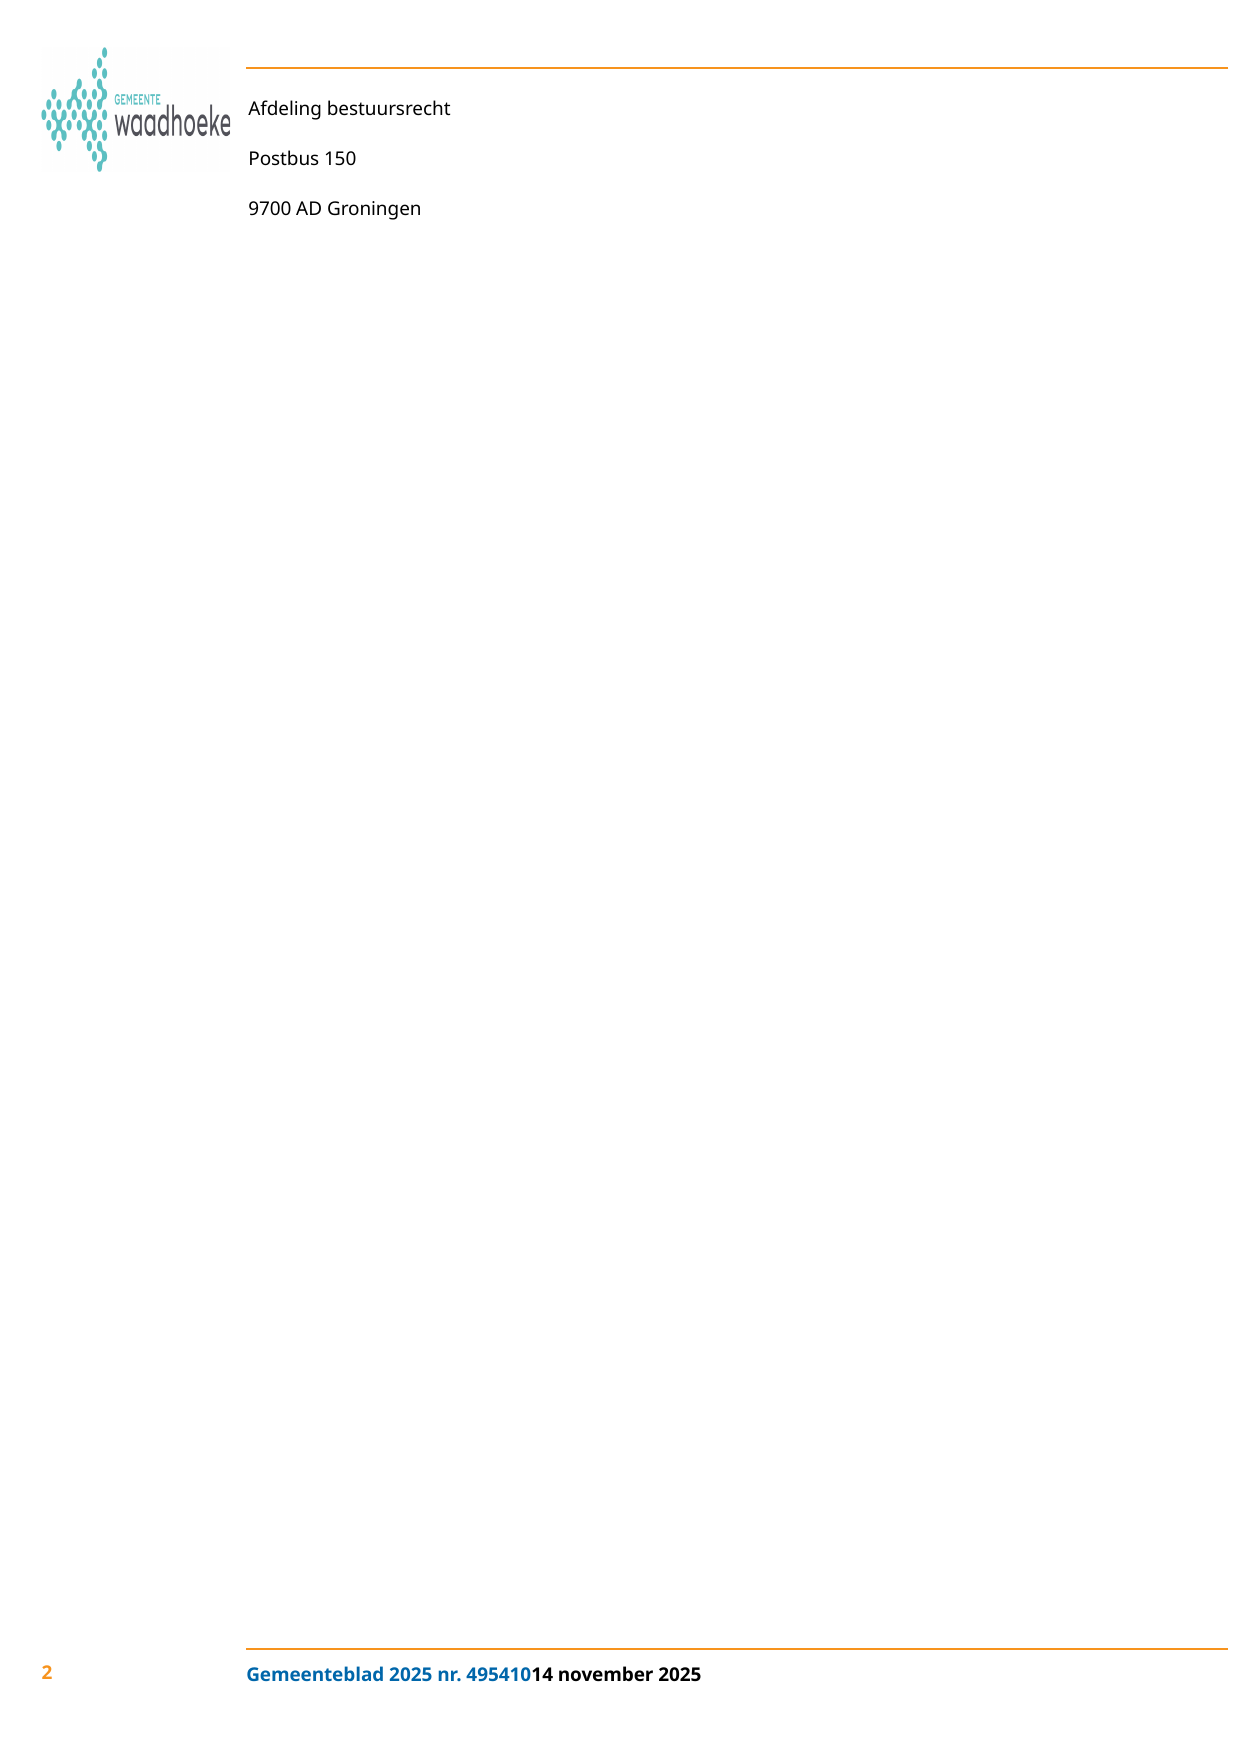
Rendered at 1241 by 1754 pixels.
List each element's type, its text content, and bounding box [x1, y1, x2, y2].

text Afdeling bestuursrecht [248, 95, 1152, 121]
text Postbus 150 [248, 145, 1152, 171]
picture [41, 47, 231, 172]
text 9700 AD Groningen [248, 196, 1152, 221]
